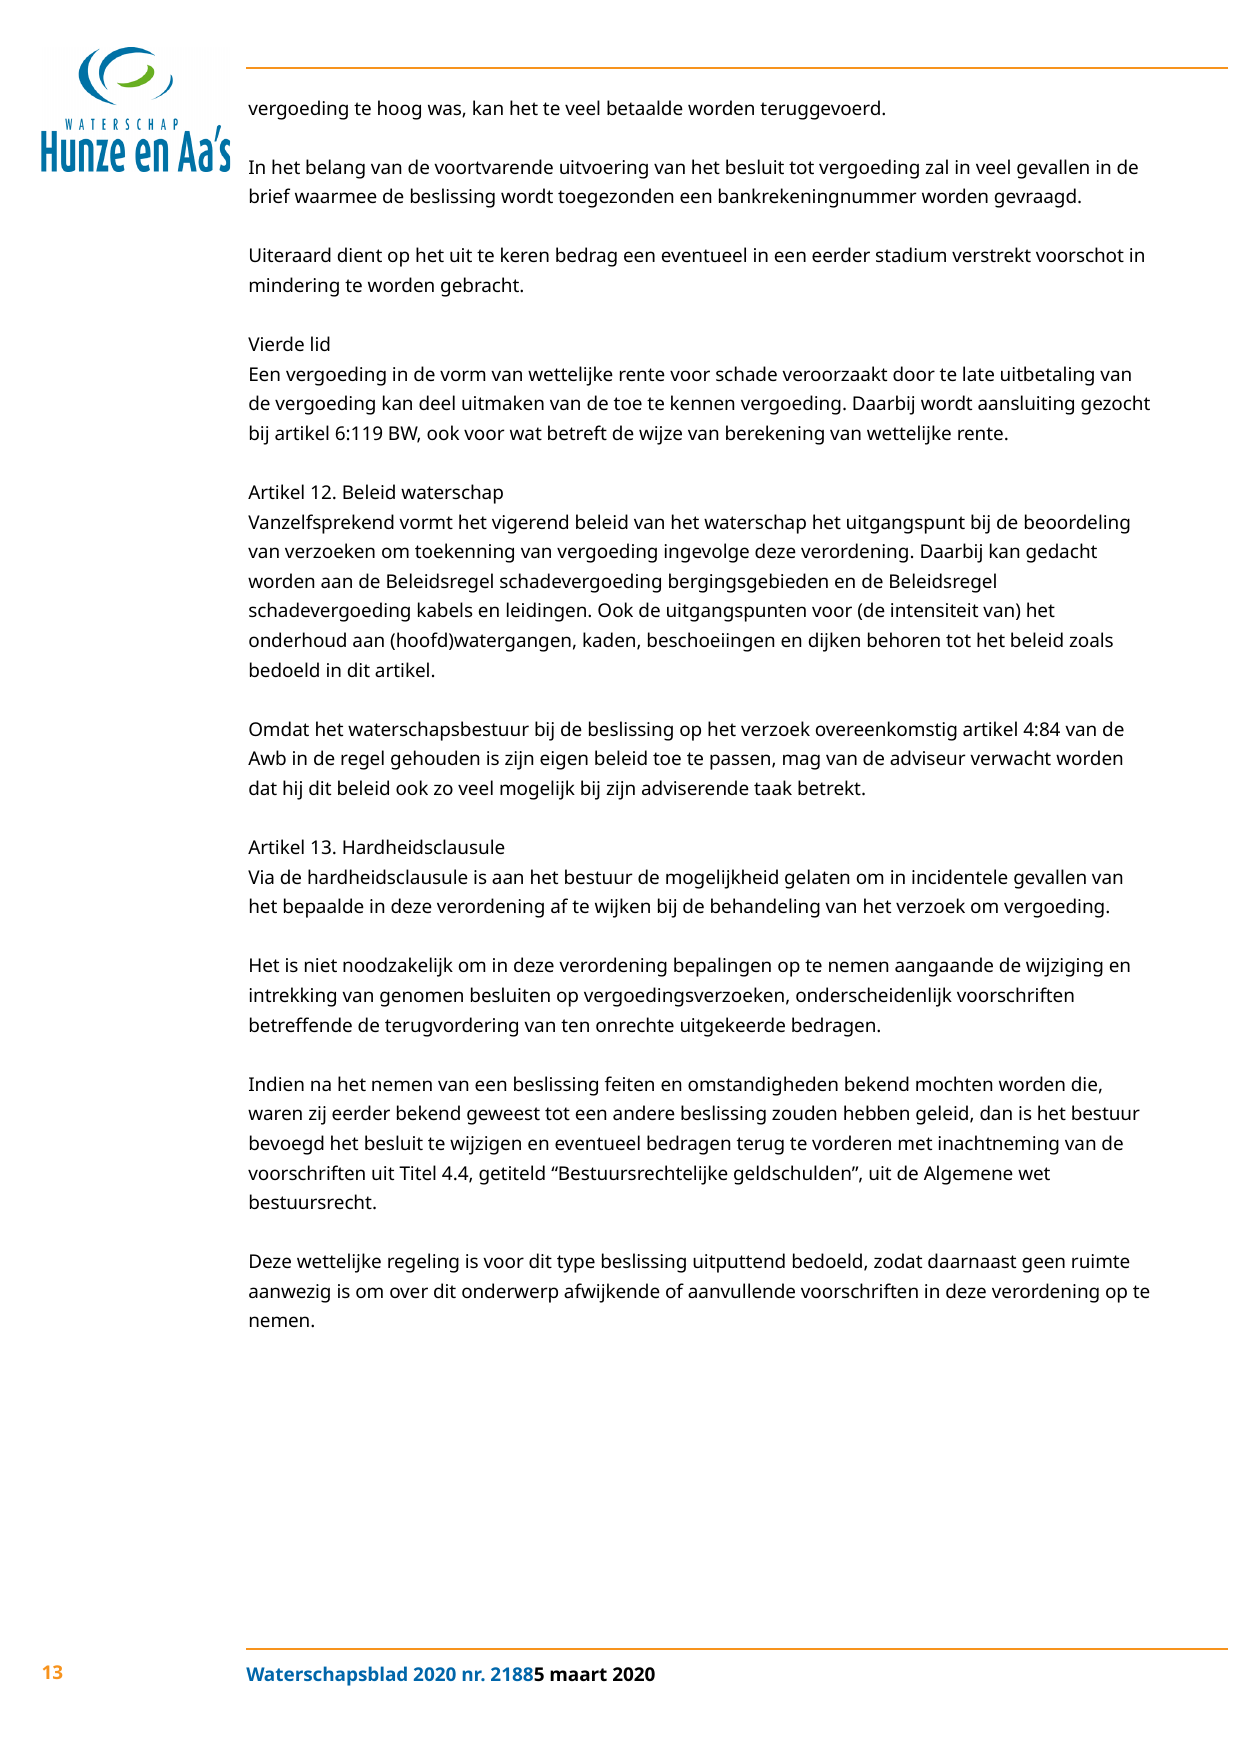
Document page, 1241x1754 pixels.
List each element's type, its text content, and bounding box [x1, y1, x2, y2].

text Vierde lid [248, 331, 1152, 357]
text Omdat het waterschapsbestuur bij de beslissing op het verzoek overeenkomstig artikel 4:84 van de Awb in de regel gehouden is zijn eigen beleid toe te passen, mag van de adviseur verwacht worden dat hij dit beleid ook zo veel mogelijk bij zijn adviserende taak betrekt. [248, 716, 1152, 801]
text In het belang van de voortvarende uitvoering van het besluit tot vergoeding zal in veel gevallen in de brief waarmee de beslissing wordt toegezonden een bankrekeningnummer worden gevraagd. [248, 154, 1152, 209]
text Deze wettelijke regeling is voor dit type beslissing uitputtend bedoeld, zodat daarnaast geen ruimte aanwezig is om over dit onderwerp afwijkende of aanvullende voorschriften in deze verordening op te nemen. [248, 1248, 1152, 1333]
picture [41, 47, 231, 172]
text Uiteraard dient op het uit te keren bedrag een eventueel in een eerder stadium verstrekt voorschot in mindering te worden gebracht. [248, 243, 1152, 298]
text Vanzelfsprekend vormt het vigerend beleid van het waterschap het uitgangspunt bij de beoordeling van verzoeken om toekenning van vergoeding ingevolge deze verordening. Daarbij kan gedacht worden aan de Beleidsregel schadevergoeding bergingsgebieden en de Beleidsregel schadevergoeding kabels en leidingen. Ook de uitgangspunten voor (de intensiteit van) het onderhoud aan (hoofd)watergangen, kaden, beschoeiingen en dijken behoren tot het beleid zoals bedoeld in dit artikel. [248, 509, 1152, 683]
text Het is niet noodzakelijk om in deze verordening bepalingen op te nemen aangaande de wijziging en intrekking van genomen besluiten op vergoedingsverzoeken, onderscheidenlijk voorschriften betreffende de terugvordering van ten onrechte uitgekeerde bedragen. [248, 953, 1152, 1038]
text Artikel 12. Beleid waterschap [248, 479, 1152, 505]
picture [183, 163, 191, 172]
text Indien na het nemen van een beslissing feiten en omstandigheden bekend mochten worden die, waren zij eerder bekend geweest tot een andere beslissing zouden hebben geleid, dan is het bestuur bevoegd het besluit te wijzigen en eventueel bedragen terug te vorderen met inachtneming van de voorschriften uit Titel 4.4, getiteld “Bestuursrechtelijke geldschulden”, uit de Algemene wet bestuursrecht. [248, 1071, 1152, 1215]
text vergoeding te hoog was, kan het te veel betaalde worden teruggevoerd. [248, 95, 1152, 121]
picture [47, 154, 51, 172]
text Artikel 13. Hardheidsclausule [248, 834, 1152, 860]
text Een vergoeding in de vorm van wettelijke rente voor schade veroorzaakt door te late uitbetaling van de vergoeding kan deel uitmaken van de toe te kennen vergoeding. Daarbij wordt aansluiting gezocht bij artikel 6:119 BW, ook voor wat betreft de wijze van berekening van wettelijke rente. [248, 361, 1152, 446]
picture [226, 145, 231, 156]
text Via de hardheidsclausule is aan het bestuur de mogelijkheid gelaten om in incidentele gevallen van het bepaalde in deze verordening af te wijken bij de behandeling van het verzoek om vergoeding. [248, 864, 1152, 919]
